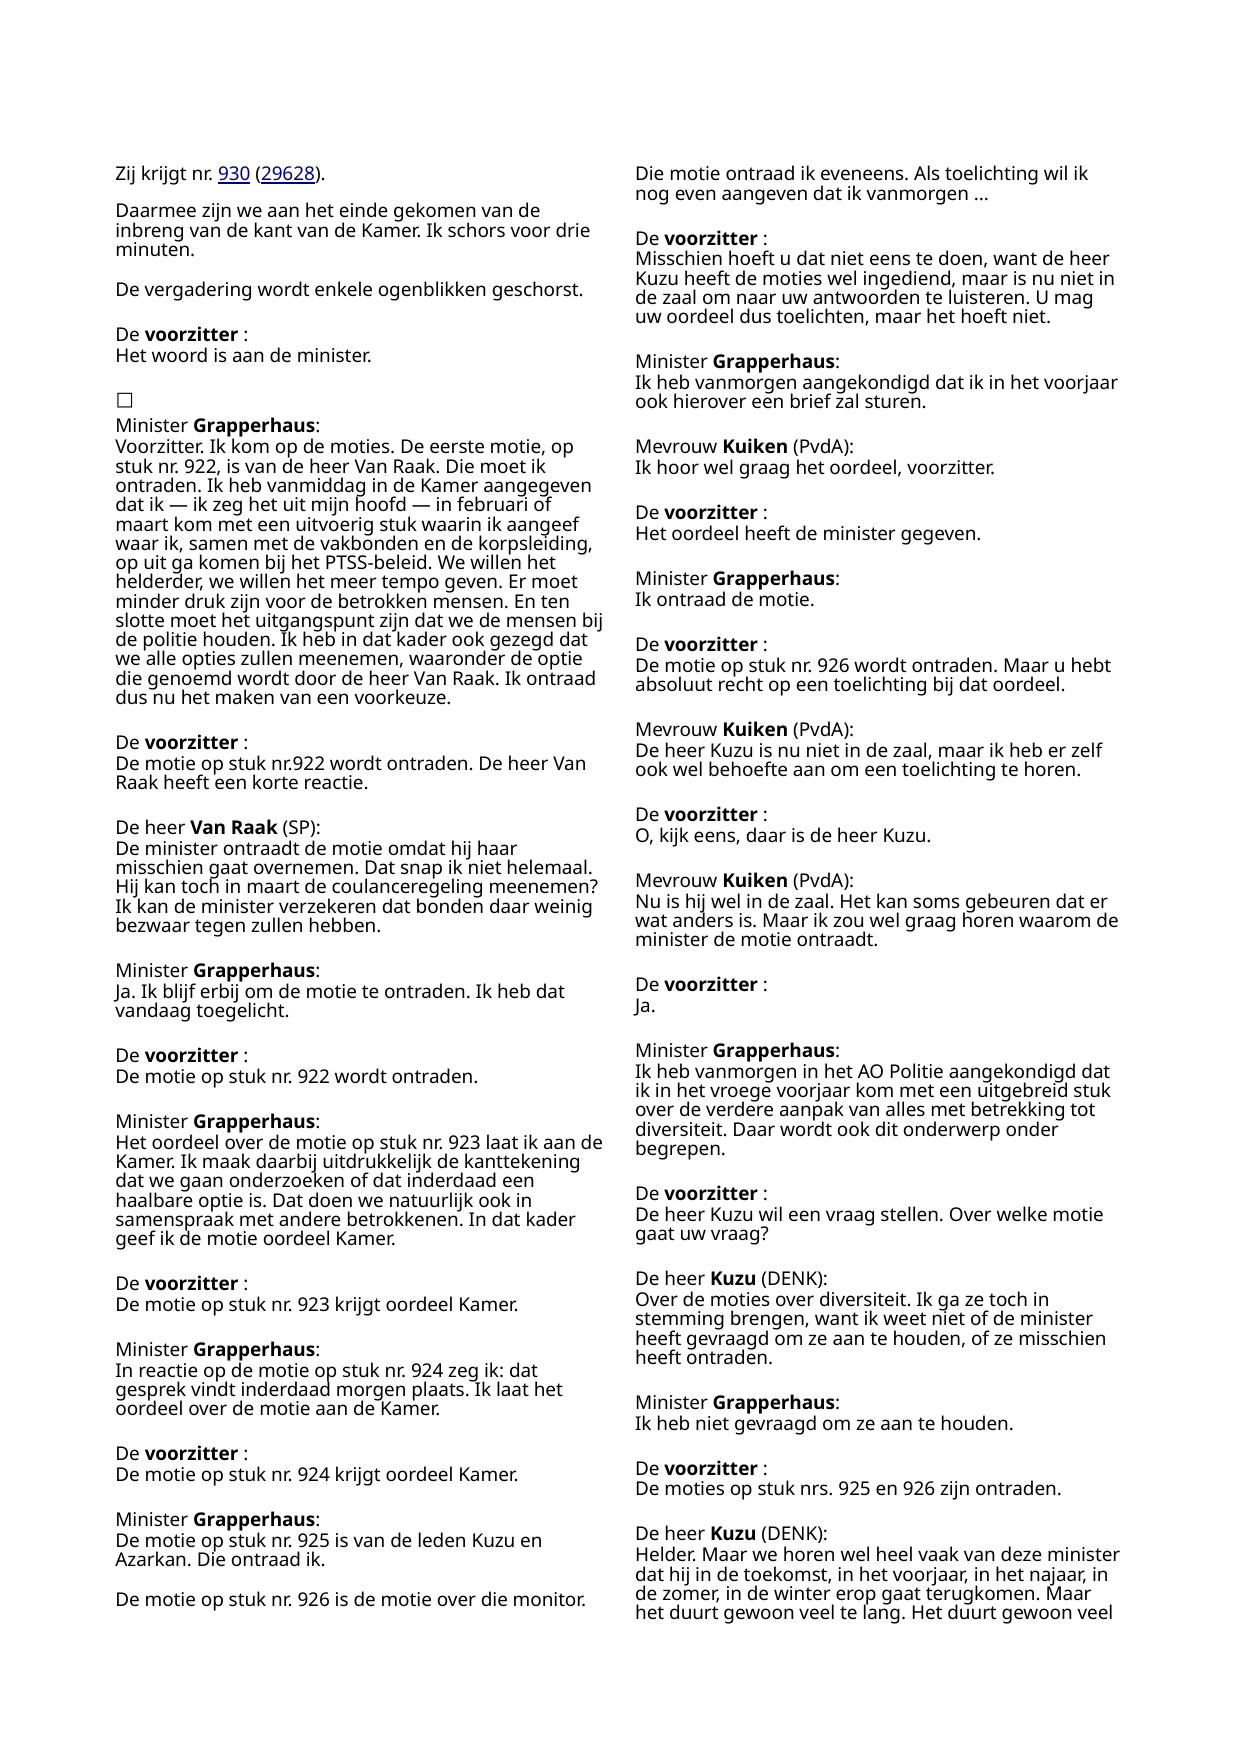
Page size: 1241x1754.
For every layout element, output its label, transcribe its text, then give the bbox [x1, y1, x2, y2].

text In reactie op de motie op stuk nr. 924 zeg ik: dat gesprek vindt inderdaad morgen plaats. Ik laat het oordeel over de motie aan de Kamer. [115, 1362, 605, 1419]
text Minister Grapperhaus: [635, 348, 1125, 374]
text De voorzitter : [115, 321, 605, 347]
text Minister Grapperhaus: [115, 1506, 605, 1532]
text Minister Grapperhaus: [115, 1108, 605, 1134]
text De voorzitter : [635, 225, 1125, 250]
text Minister Grapperhaus: [115, 413, 605, 438]
text De motie op stuk nr. 922 wordt ontraden. [115, 1068, 605, 1087]
text De heer Kuzu (DENK): [635, 1521, 1125, 1546]
text De heer Kuzu (DENK): [635, 1265, 1125, 1291]
text Ik heb vanmorgen in het AO Politie aangekondigd dat ik in het vroege voorjaar kom met een uitgebreid stuk over de verdere aanpak van alles met betrekking tot diversiteit. Daar wordt ook dit onderwerp onder begrepen. [635, 1063, 1125, 1159]
text Mevrouw Kuiken (PvdA): [635, 867, 1125, 893]
text Het oordeel heeft de minister gegeven. [635, 525, 1125, 544]
text De voorzitter : [115, 1270, 605, 1296]
text Ik ontraad de motie. [635, 591, 1125, 610]
text De heer Van Raak (SP): [115, 814, 605, 840]
text De voorzitter : [635, 1455, 1125, 1480]
text Minister Grapperhaus: [115, 957, 605, 983]
text De voorzitter : [635, 631, 1125, 657]
text Ik hoor wel graag het oordeel, voorzitter. [635, 459, 1125, 478]
text De voorzitter : [635, 971, 1125, 997]
text Het woord is aan de minister. [115, 347, 605, 366]
text Ik heb vanmorgen aangekondigd dat ik in het voorjaar ook hierover een brief zal sturen. [635, 374, 1125, 413]
text De motie op stuk nr. 925 is van de leden Kuzu en Azarkan. Die ontraad ik. [115, 1532, 605, 1571]
text De voorzitter : [635, 499, 1125, 525]
text O, kijk eens, daar is de heer Kuzu. [635, 827, 1125, 846]
text Minister Grapperhaus: [635, 1037, 1125, 1063]
text Ik heb niet gevraagd om ze aan te houden. [635, 1414, 1125, 1434]
text Mevrouw Kuiken (PvdA): [635, 716, 1125, 742]
text De minister ontraadt de motie omdat hij haar misschien gaat overnemen. Dat snap ik niet helemaal. Hij kan toch in maart de coulanceregeling meenemen? Ik kan de minister verzekeren dat bonden daar weinig bezwaar tegen zullen hebben. [115, 840, 605, 936]
text ⬜ [115, 387, 605, 413]
text Misschien hoeft u dat niet eens te doen, want de heer Kuzu heeft de moties wel ingediend, maar is nu niet in de zaal om naar uw antwoorden te luisteren. U mag uw oordeel dus toelichten, maar het hoeft niet. [635, 250, 1125, 327]
text Helder. Maar we horen wel heel vaak van deze minister dat hij in de toekomst, in het voorjaar, in het najaar, in de zomer, in de winter erop gaat terugkomen. Maar het duurt gewoon veel te lang. Het duurt gewoon veel [635, 1546, 1125, 1623]
text De voorzitter : [635, 801, 1125, 827]
text Nu is hij wel in de zaal. Het kan soms gebeuren dat er wat anders is. Maar ik zou wel graag horen waarom de minister de motie ontraadt. [635, 893, 1125, 951]
text De voorzitter : [115, 1440, 605, 1466]
text Voorzitter. Ik kom op de moties. De eerste motie, op stuk nr. 922, is van de heer Van Raak. Die moet ik ontraden. Ik heb vanmiddag in de Kamer aangegeven dat ik — ik zeg het uit mijn hoofd — in februari of maart kom met een uitvoerig stuk waarin ik aangeef waar ik, samen met de vakbonden en de korpsleiding, op uit ga komen bij het PTSS-beleid. We willen het helderder, we willen het meer tempo geven. Er moet minder druk zijn voor de betrokken mensen. En ten slotte moet het uitgangspunt zijn dat we de mensen bij de politie houden. Ik heb in dat kader ook gezegd dat we alle opties zullen meenemen, waaronder de optie die genoemd wordt door de heer Van Raak. Ik ontraad dus nu het maken van een voorkeuze. [115, 438, 605, 708]
text De motie op stuk nr. 926 is de motie over die monitor. [115, 1591, 605, 1611]
text Het oordeel over de motie op stuk nr. 923 laat ik aan de Kamer. Ik maak daarbij uitdrukkelijk de kanttekening dat we gaan onderzoeken of dat inderdaad een haalbare optie is. Dat doen we natuurlijk ook in samenspraak met andere betrokkenen. In dat kader geef ik de motie oordeel Kamer. [115, 1134, 605, 1249]
text Minister Grapperhaus: [635, 1389, 1125, 1414]
text De heer Kuzu wil een vraag stellen. Over welke motie gaat uw vraag? [635, 1206, 1125, 1244]
text Daarmee zijn we aan het einde gekomen van de inbreng van de kant van de Kamer. Ik schors voor drie minuten. [115, 202, 605, 260]
text De voorzitter : [115, 729, 605, 755]
text Ja. [635, 997, 1125, 1016]
text Mevrouw Kuiken (PvdA): [635, 433, 1125, 459]
text De moties op stuk nrs. 925 en 926 zijn ontraden. [635, 1480, 1125, 1500]
text Over de moties over diversiteit. Ik ga ze toch in stemming brengen, want ik weet niet of de minister heeft gevraagd om ze aan te houden, of ze misschien heeft ontraden. [635, 1291, 1125, 1368]
text De motie op stuk nr. 923 krijgt oordeel Kamer. [115, 1296, 605, 1315]
text De vergadering wordt enkele ogenblikken geschorst. [115, 281, 605, 300]
text Zij krijgt nr. 930 (29628). [115, 165, 605, 184]
text Minister Grapperhaus: [635, 565, 1125, 591]
text De voorzitter : [635, 1180, 1125, 1206]
text De motie op stuk nr. 924 krijgt oordeel Kamer. [115, 1466, 605, 1485]
text Ja. Ik blijf erbij om de motie te ontraden. Ik heb dat vandaag toegelicht. [115, 983, 605, 1021]
text De motie op stuk nr. 926 wordt ontraden. Maar u hebt absoluut recht op een toelichting bij dat oordeel. [635, 657, 1125, 695]
text Die motie ontraad ik eveneens. Als toelichting wil ik nog even aangeven dat ik vanmorgen ... [635, 165, 1125, 204]
text De motie op stuk nr.922 wordt ontraden. De heer Van Raak heeft een korte reactie. [115, 755, 605, 793]
text De voorzitter : [115, 1042, 605, 1068]
text Minister Grapperhaus: [115, 1336, 605, 1362]
text De heer Kuzu is nu niet in de zaal, maar ik heb er zelf ook wel behoefte aan om een toelichting te horen. [635, 742, 1125, 780]
